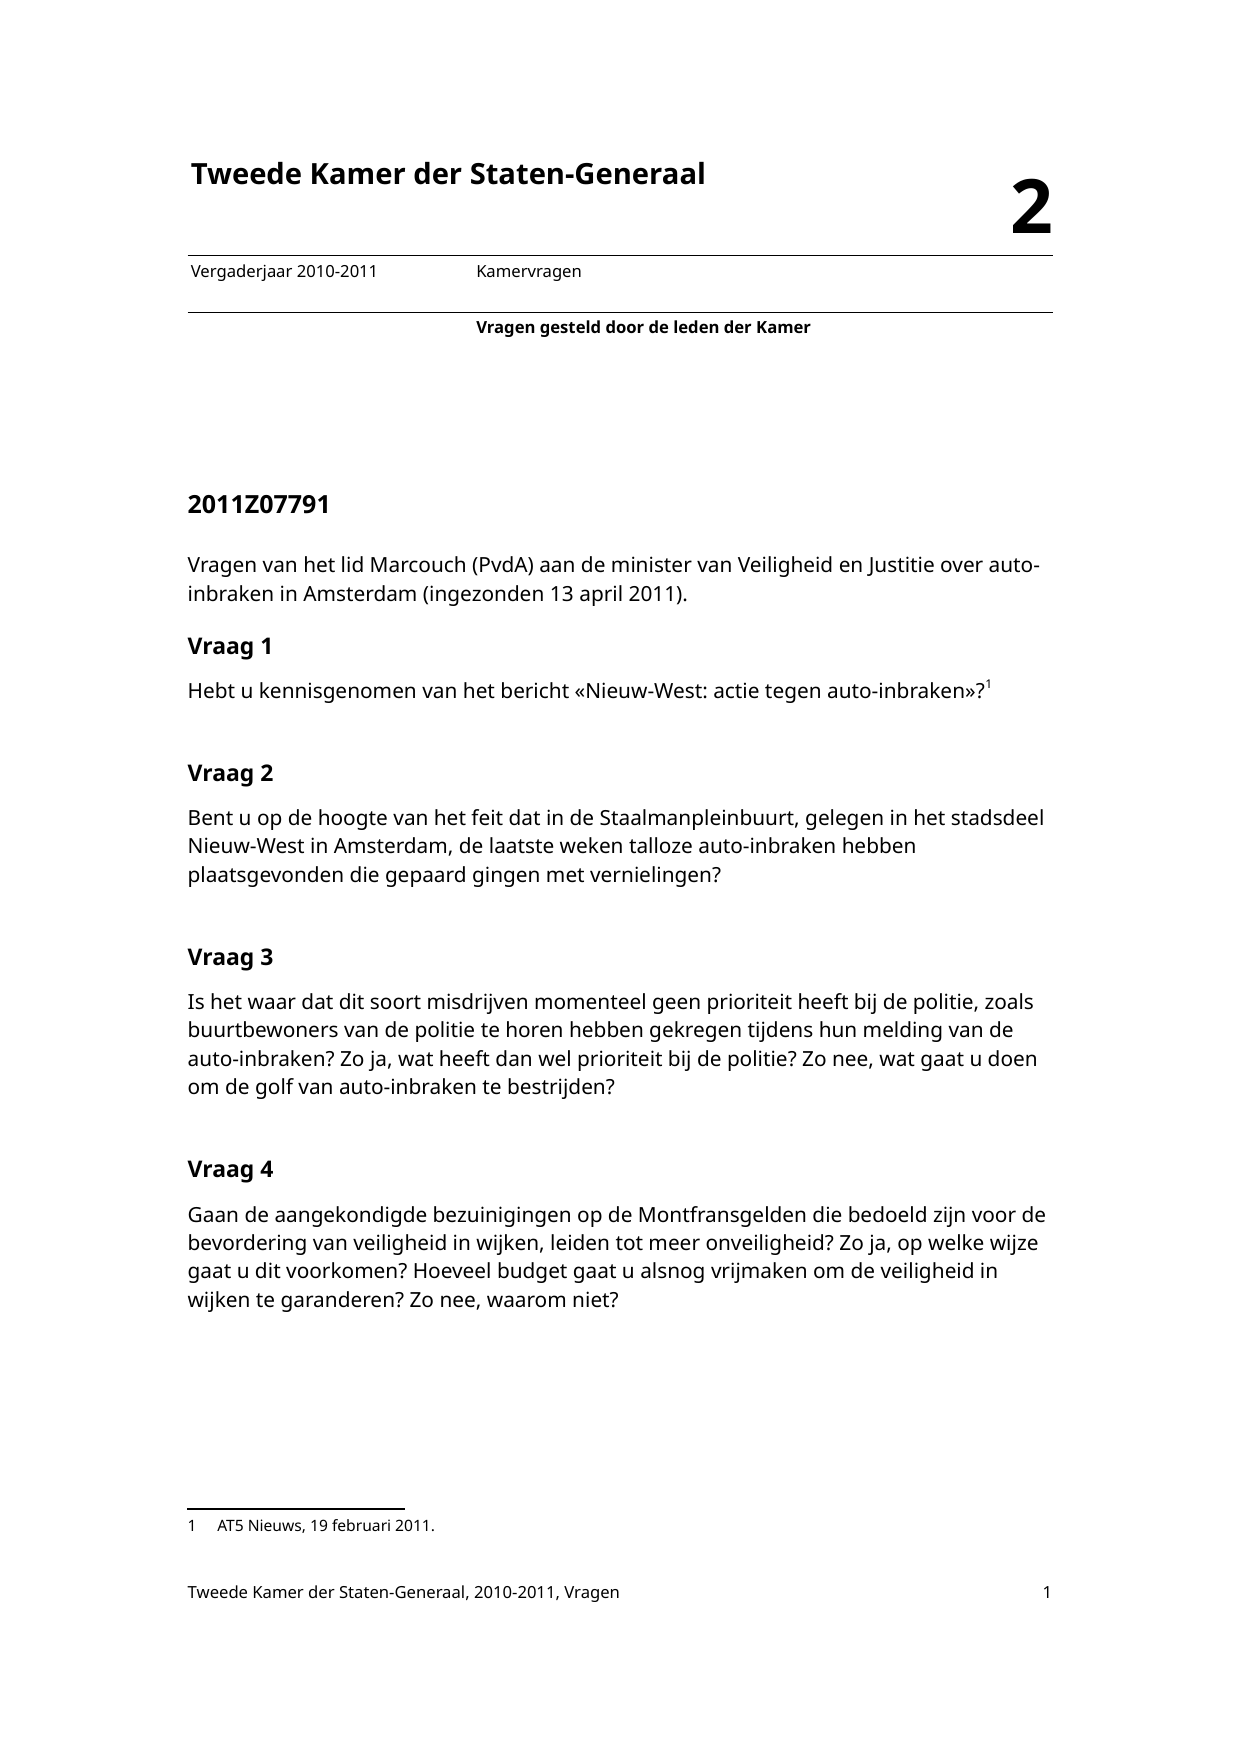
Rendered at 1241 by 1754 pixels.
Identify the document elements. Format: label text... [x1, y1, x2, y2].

table_cell [188, 313, 473, 339]
subtitle Vraag 3 [187, 941, 1053, 972]
subtitle Vraag 4 [187, 1153, 1053, 1185]
table_header Tweede Kamer der Staten-Generaal [188, 150, 879, 255]
text Gaan de aangekondigde bezuinigingen op de Montfransgelden die bedoeld zijn voor de bevordering van veiligheid in wijken, leiden tot meer onveiligheid? Zo ja, op welke wijze gaat u dit voorkomen? Hoeveel budget gaat u alsnog vrijmaken om de veiligheid in wijken te garanderen? Zo nee, waarom niet? [187, 1200, 1053, 1313]
text Is het waar dat dit soort misdrijven momenteel geen prioriteit heeft bij de politie, zoals buurtbewoners van de politie te horen hebben gekregen tijdens hun melding van de auto-inbraken? Zo ja, wat heeft dan wel prioriteit bij de politie? Zo nee, wat gaat u doen om de golf van auto-inbraken te bestrijden? [187, 987, 1053, 1101]
table_cell Vergaderjaar 2010-2011 [188, 256, 473, 312]
text 2011Z07791 [187, 487, 1053, 521]
text Bent u op de hoogte van het feit dat in de Staalmanpleinbuurt, gelegen in het stadsdeel Nieuw-West in Amsterdam, de laatste weken talloze auto-inbraken hebben plaatsgevonden die gepaard gingen met vernielingen? [187, 803, 1053, 888]
text Hebt u kennisgenomen van het bericht «Nieuw-West: actie tegen auto-inbraken»? [187, 676, 1053, 704]
table_header 2 [880, 150, 1053, 255]
table_cell Vragen gesteld door de leden der Kamer [473, 313, 1053, 339]
table_cell Kamervragen [473, 256, 1053, 312]
subtitle Vraag 2 [187, 757, 1053, 788]
text Vragen van het lid Marcouch (PvdA) aan de minister van Veiligheid en Justitie over auto-inbraken in Amsterdam (ingezonden 13 april 2011). [187, 550, 1053, 607]
subtitle Vraag 1 [187, 630, 1053, 661]
text AT5 Nieuws, 19 februari 2011. [187, 1508, 1053, 1536]
